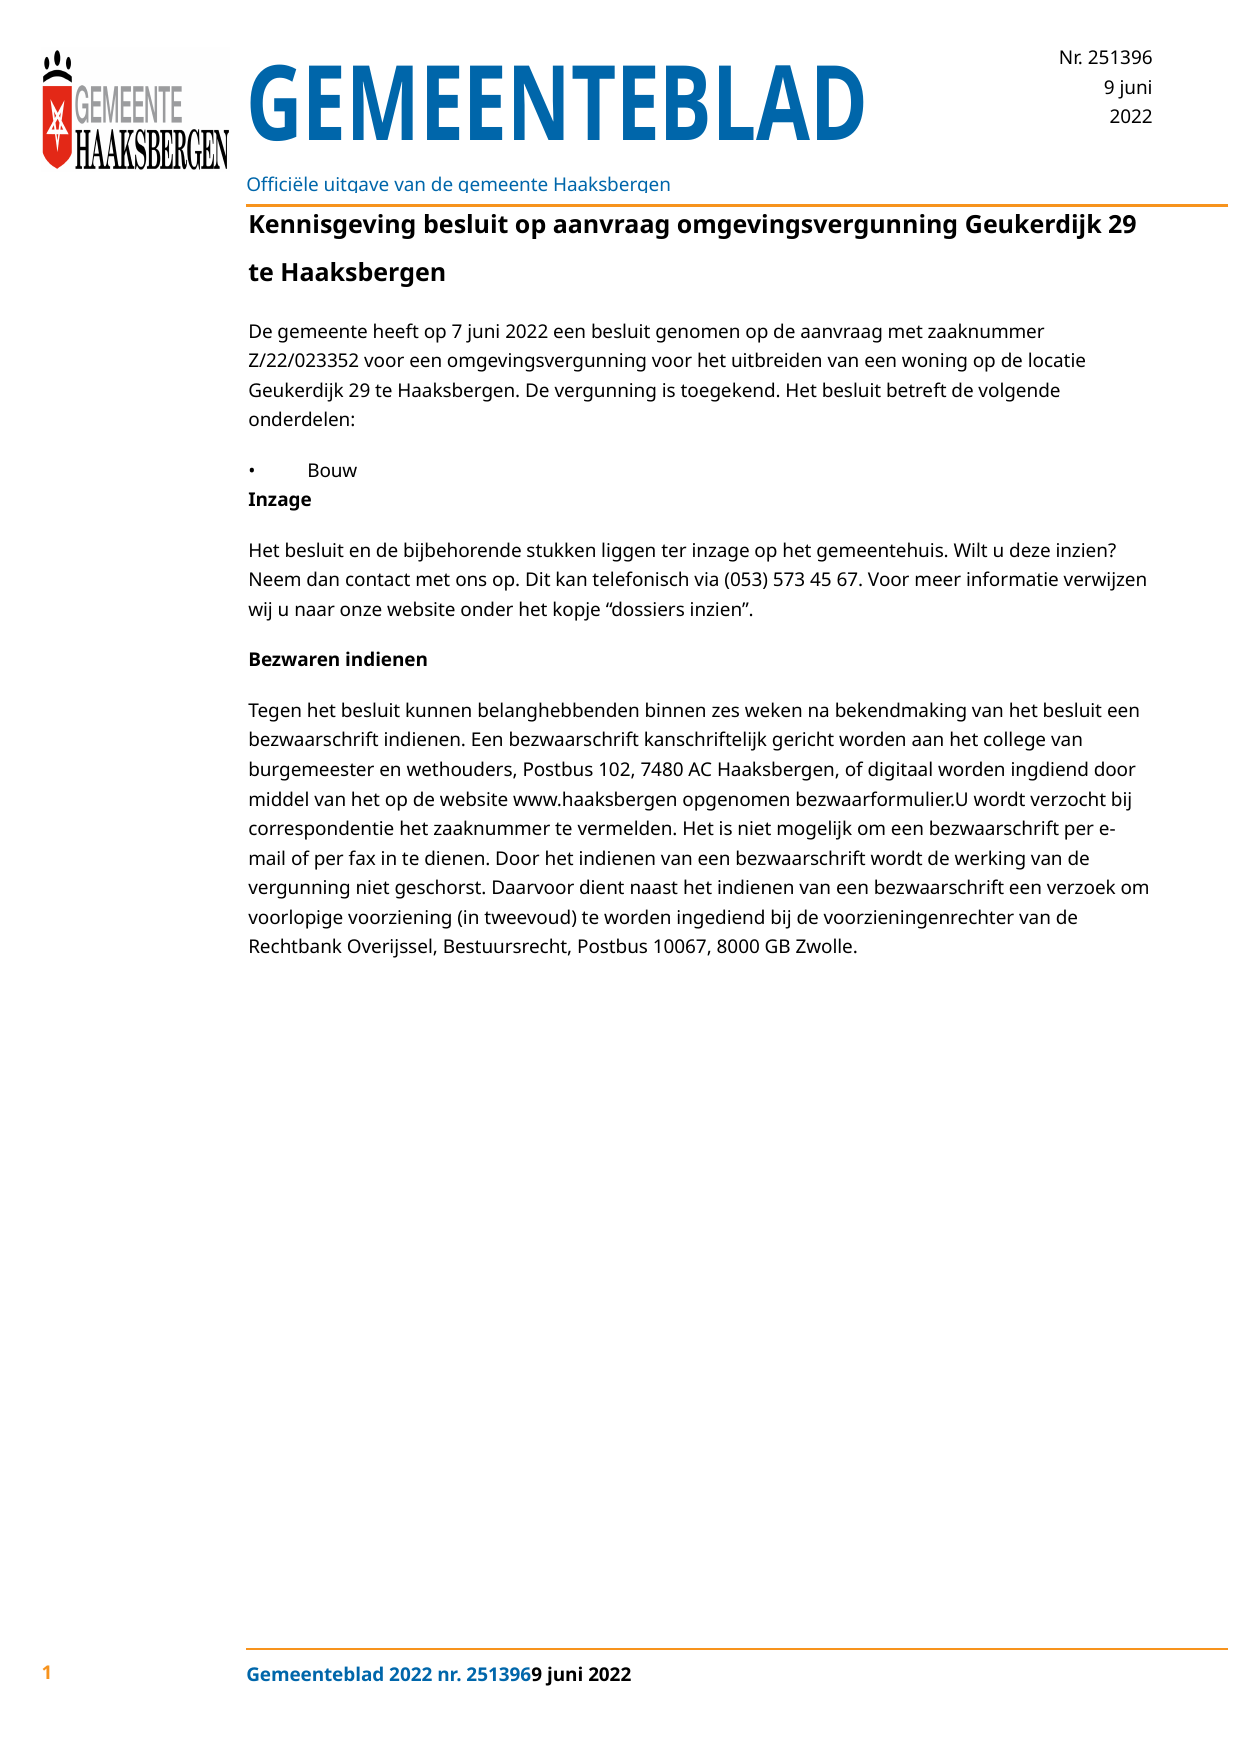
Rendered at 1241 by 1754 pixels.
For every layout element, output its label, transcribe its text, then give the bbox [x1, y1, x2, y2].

text Bezwaren indienen [248, 647, 1152, 672]
list Bouw [248, 457, 1152, 483]
text De gemeente heeft op 7 juni 2022 een besluit genomen op de aanvraag met zaaknummer Z/22/023352 voor een omgevingsvergunning voor het uitbreiden van een woning op de locatie Geukerdijk 29 te Haaksbergen. De vergunning is toegekend. Het besluit betreft de volgende onderdelen: [248, 318, 1152, 432]
text Het besluit en de bijbehorende stukken liggen ter inzage op het gemeentehuis. Wilt u deze inzien? Neem dan contact met ons op. Dit kan telefonisch via (053) 573 45 67. Voor meer informatie verwijzen wij u naar onze website onder het kopje “dossiers inzien”. [248, 537, 1152, 622]
picture [41, 47, 231, 172]
text Inzage [248, 487, 1152, 512]
text Tegen het besluit kunnen belanghebbenden binnen zes weken na bekendmaking van het besluit een bezwaarschrift indienen. Een bezwaarschrift kanschriftelijk gericht worden aan het college van burgemeester en wethouders, Postbus 102, 7480 AC Haaksbergen, of digitaal worden ingdiend door middel van het op de website www.haaksbergen opgenomen bezwaarformulier.U wordt verzocht bij correspondentie het zaaknummer te vermelden. Het is niet mogelijk om een bezwaarschrift per e-mail of per fax in te dienen. Door het indienen van een bezwaarschrift wordt de werking van de vergunning niet geschorst. Daarvoor dient naast het indienen van een bezwaarschrift een verzoek om voorlopige voorziening (in tweevoud) te worden ingediend bij de voorzieningenrechter van de Rechtbank Overijssel, Bestuursrecht, Postbus 10067, 8000 GB Zwolle. [248, 697, 1152, 959]
text Kennisgeving besluit op aanvraag omgevingsvergunning Geukerdijk 29 te Haaksbergen [248, 207, 1152, 288]
